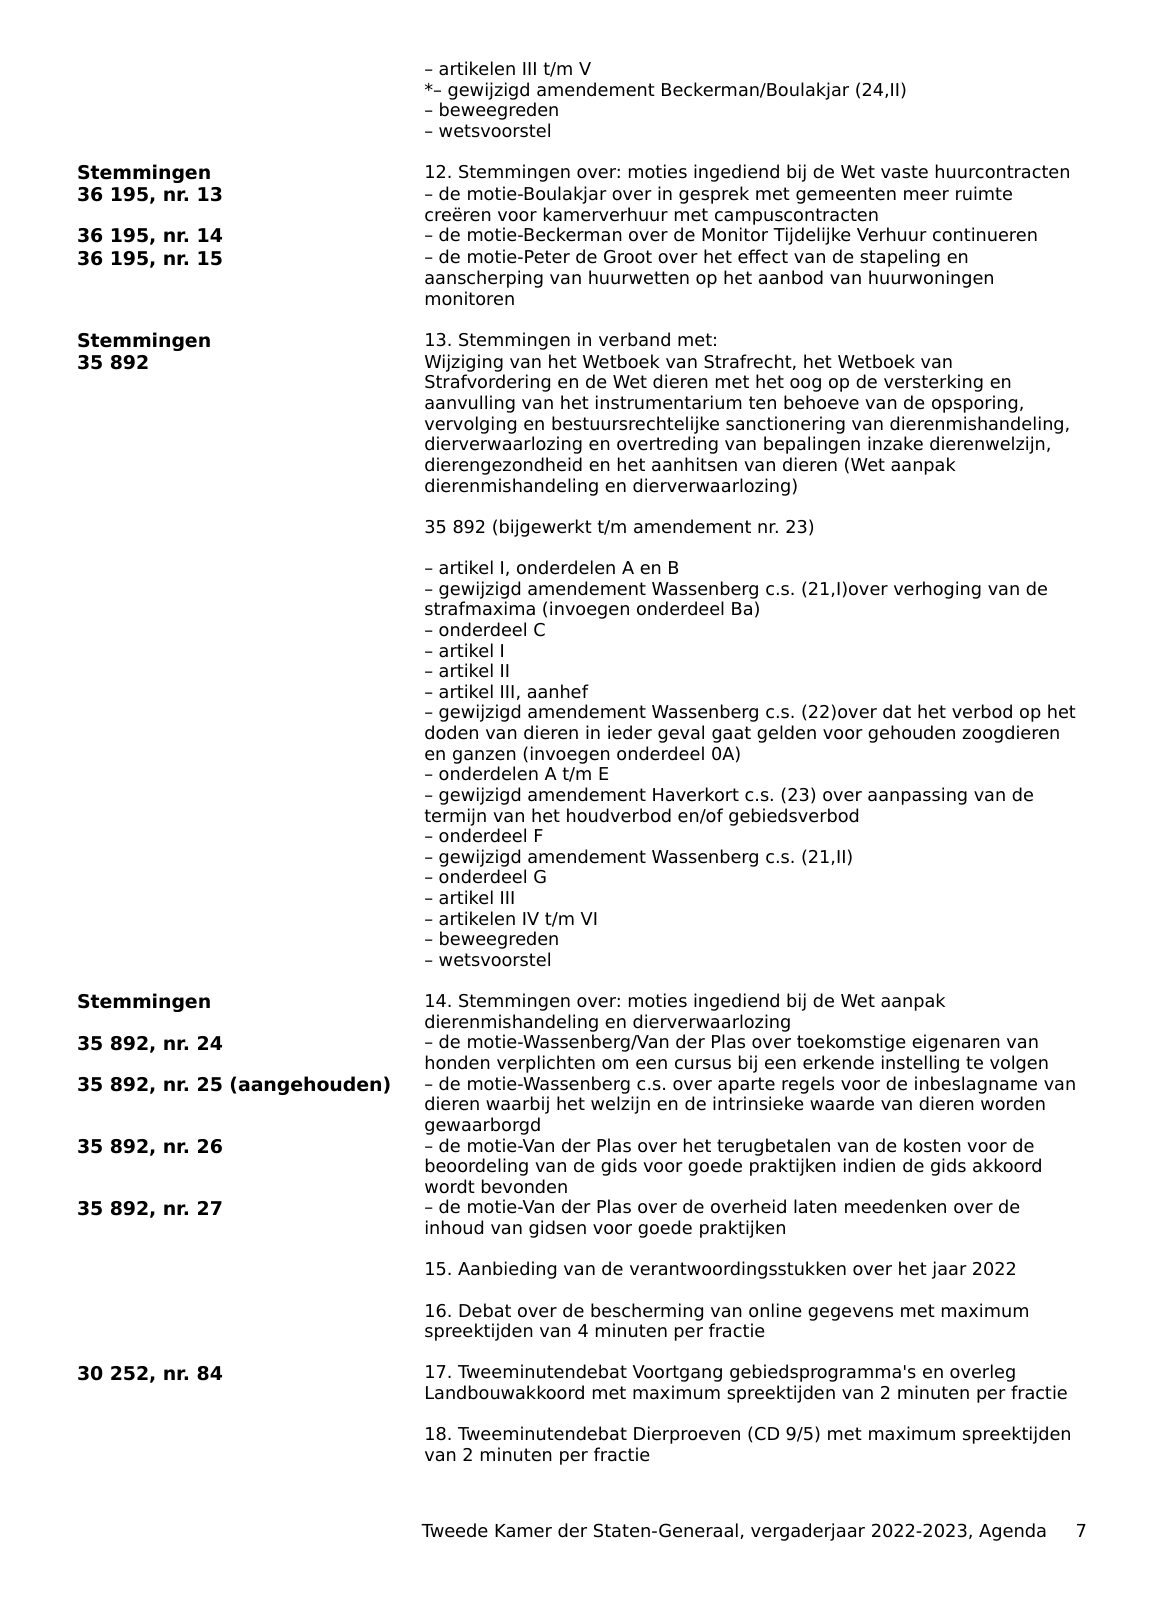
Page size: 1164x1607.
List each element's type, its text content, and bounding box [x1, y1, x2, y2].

table_cell [401, 785, 418, 826]
table_cell [77, 620, 401, 641]
table_cell [401, 1033, 418, 1074]
table_cell – de motie-Boulakjar over in gesprek met gemeenten meer ruimte creëren voor kamerverhuur met campuscontracten [418, 184, 1087, 225]
table_cell – wetsvoorstel [418, 950, 1087, 971]
table_cell [401, 142, 418, 162]
table_cell – gewijzigd amendement Haverkort c.s. (23) over aanpassing van de termijn van het houdverbod en/of gebiedsverbod [418, 785, 1087, 826]
table_cell [401, 538, 418, 558]
table_cell [77, 517, 401, 537]
table_cell [418, 971, 1087, 991]
table_cell [77, 100, 401, 121]
table_cell [77, 661, 401, 682]
table_cell [77, 142, 401, 162]
table_cell [401, 703, 418, 764]
table_cell [401, 579, 418, 620]
table_cell [401, 330, 418, 352]
table_cell [77, 826, 401, 847]
table_cell – artikel III, aanhef [418, 682, 1087, 702]
table_cell – artikelen III t/m V [418, 59, 1087, 80]
table_cell [418, 1342, 1087, 1362]
table_cell [77, 764, 401, 785]
table_cell [77, 1280, 401, 1301]
table_cell 35 892, nr. 24 [77, 1033, 401, 1074]
table_cell 36 195, nr. 15 [77, 248, 401, 309]
table_cell [401, 868, 418, 888]
table_cell [418, 1280, 1087, 1301]
table_cell – de motie-Van der Plas over de overheid laten meedenken over de inhoud van gidsen voor goede praktijken [418, 1198, 1087, 1239]
table_cell – de motie-Peter de Groot over het effect van de stapeling en aanscherping van huurwetten op het aanbod van huurwoningen monitoren [418, 248, 1087, 309]
table_cell – onderdelen A t/m E [418, 764, 1087, 785]
table_cell [77, 538, 401, 558]
table_cell 35 892, nr. 27 [77, 1198, 401, 1239]
table_cell [418, 309, 1087, 330]
table_cell [77, 971, 401, 991]
table_cell [418, 1404, 1087, 1424]
table_cell [77, 847, 401, 867]
table_cell [401, 225, 418, 247]
table_cell [77, 950, 401, 971]
table_cell – gewijzigd amendement Wassenberg c.s. (21,II) [418, 847, 1087, 867]
table_cell [401, 1074, 418, 1136]
table_cell [401, 641, 418, 661]
table_cell [401, 184, 418, 225]
table_cell [401, 929, 418, 950]
table_cell 16. Debat over de bescherming van online gegevens met maximum spreektijden van 4 minuten per fractie [418, 1301, 1087, 1342]
table_cell [418, 142, 1087, 162]
table_cell 30 252, nr. 84 [77, 1363, 401, 1404]
table_cell [401, 59, 418, 80]
table_cell – wetsvoorstel [418, 121, 1087, 142]
table_cell [401, 162, 418, 184]
table_cell – artikel II [418, 661, 1087, 682]
table_cell [401, 909, 418, 929]
table_cell [77, 59, 401, 80]
table_cell 36 195, nr. 13 [77, 184, 401, 225]
table_cell – de motie-Van der Plas over het terugbetalen van de kosten voor de beoordeling van de gids voor goede praktijken indien de gids akkoord wordt bevonden [418, 1136, 1087, 1197]
table_cell [77, 1404, 401, 1424]
table_cell – artikelen IV t/m VI [418, 909, 1087, 929]
table_cell [401, 991, 418, 1032]
table_cell [77, 1424, 401, 1466]
table_cell – gewijzigd amendement Wassenberg c.s. (21,I)over verhoging van de strafmaxima (invoegen onderdeel Ba) [418, 579, 1087, 620]
table_cell [401, 309, 418, 330]
table_cell [401, 620, 418, 641]
table_cell [401, 248, 418, 309]
table_cell [401, 661, 418, 682]
table_cell [77, 1342, 401, 1362]
table_cell [401, 80, 418, 100]
table_cell [401, 1404, 418, 1424]
table_cell – de motie-Wassenberg c.s. over aparte regels voor de inbeslagname van dieren waarbij het welzijn en de intrinsieke waarde van dieren worden gewaarborgd [418, 1074, 1087, 1136]
table_cell – artikel III [418, 888, 1087, 909]
table_cell [77, 309, 401, 330]
table_cell [401, 888, 418, 909]
table_cell 17. Tweeminutendebat Voortgang gebiedsprogramma's en overleg Landbouwakkoord met maximum spreektijden van 2 minuten per fractie [418, 1363, 1087, 1404]
table_cell [418, 496, 1087, 517]
table_cell *– gewijzigd amendement Beckerman/Boulakjar (24,II) [418, 80, 1087, 100]
table_cell [401, 764, 418, 785]
table_cell [77, 703, 401, 764]
table_cell Wijziging van het Wetboek van Strafrecht, het Wetboek van Strafvordering en de Wet dieren met het oog op de versterking en aanvulling van het instrumentarium ten behoeve van de opsporing, vervolging en bestuursrechtelijke sanctionering van dierenmishandeling, dierverwaarlozing en overtreding van bepalingen inzake dierenwelzijn, dierengezondheid en het aanhitsen van dieren (Wet aanpak dierenmishandeling en dierverwaarlozing) [418, 352, 1087, 496]
table_cell [401, 1198, 418, 1239]
table_cell [77, 80, 401, 100]
table_cell 18. Tweeminutendebat Dierproeven (CD 9/5) met maximum spreektijden van 2 minuten per fractie [418, 1424, 1087, 1466]
table_cell [401, 100, 418, 121]
table_cell – de motie-Wassenberg/Van der Plas over toekomstige eigenaren van honden verplichten om een cursus bij een erkende instelling te volgen [418, 1033, 1087, 1074]
table_cell [77, 579, 401, 620]
table_cell [77, 888, 401, 909]
table_cell [418, 538, 1087, 558]
table_cell 12. Stemmingen over: moties ingediend bij de Wet vaste huurcontracten [418, 162, 1087, 184]
table_cell [401, 971, 418, 991]
table_cell [401, 1301, 418, 1342]
table_cell [77, 909, 401, 929]
table_cell – onderdeel G [418, 868, 1087, 888]
table_cell [77, 785, 401, 826]
table_cell [401, 352, 418, 496]
table_cell – onderdeel F [418, 826, 1087, 847]
table_cell – artikel I, onderdelen A en B [418, 558, 1087, 579]
table_cell 35 892 (bijgewerkt t/m amendement nr. 23) [418, 517, 1087, 537]
table_cell Stemmingen [77, 330, 401, 352]
table_cell [401, 847, 418, 867]
table_cell [77, 682, 401, 702]
table_cell [401, 1280, 418, 1301]
table_cell – beweegreden [418, 929, 1087, 950]
table_cell [401, 1259, 418, 1280]
table_cell [401, 121, 418, 142]
table_cell 13. Stemmingen in verband met: [418, 330, 1087, 352]
table_cell [77, 1259, 401, 1280]
table_cell [401, 682, 418, 702]
table_cell [401, 558, 418, 579]
table_cell [401, 1239, 418, 1259]
table_cell [418, 1239, 1087, 1259]
table_cell [77, 121, 401, 142]
table_cell 35 892, nr. 25 (aangehouden) [77, 1074, 401, 1136]
table_cell [77, 641, 401, 661]
table_cell 36 195, nr. 14 [77, 225, 401, 247]
table_cell Stemmingen [77, 162, 401, 184]
table_cell [77, 1301, 401, 1342]
table_cell [401, 517, 418, 537]
table_cell 35 892, nr. 26 [77, 1136, 401, 1197]
table_cell [401, 1342, 418, 1362]
table_cell [401, 950, 418, 971]
table_cell – de motie-Beckerman over de Monitor Tijdelijke Verhuur continueren [418, 225, 1087, 247]
table_cell [401, 826, 418, 847]
table_cell [401, 1424, 418, 1466]
table_cell [77, 868, 401, 888]
table_cell [77, 929, 401, 950]
table_cell – onderdeel C [418, 620, 1087, 641]
table_cell [77, 558, 401, 579]
table_cell Stemmingen [77, 991, 401, 1032]
table_cell [401, 1363, 418, 1404]
table_cell 15. Aanbieding van de verantwoordingsstukken over het jaar 2022 [418, 1259, 1087, 1280]
table_cell – gewijzigd amendement Wassenberg c.s. (22)over dat het verbod op het doden van dieren in ieder geval gaat gelden voor gehouden zoogdieren en ganzen (invoegen onderdeel 0A) [418, 703, 1087, 764]
table_cell [401, 1136, 418, 1197]
table_cell – artikel I [418, 641, 1087, 661]
table_cell 35 892 [77, 352, 401, 496]
table_cell – beweegreden [418, 100, 1087, 121]
table_cell [401, 496, 418, 517]
table_cell [77, 496, 401, 517]
table_cell [77, 1239, 401, 1259]
table_cell 14. Stemmingen over: moties ingediend bij de Wet aanpak dierenmishandeling en dierverwaarlozing [418, 991, 1087, 1032]
